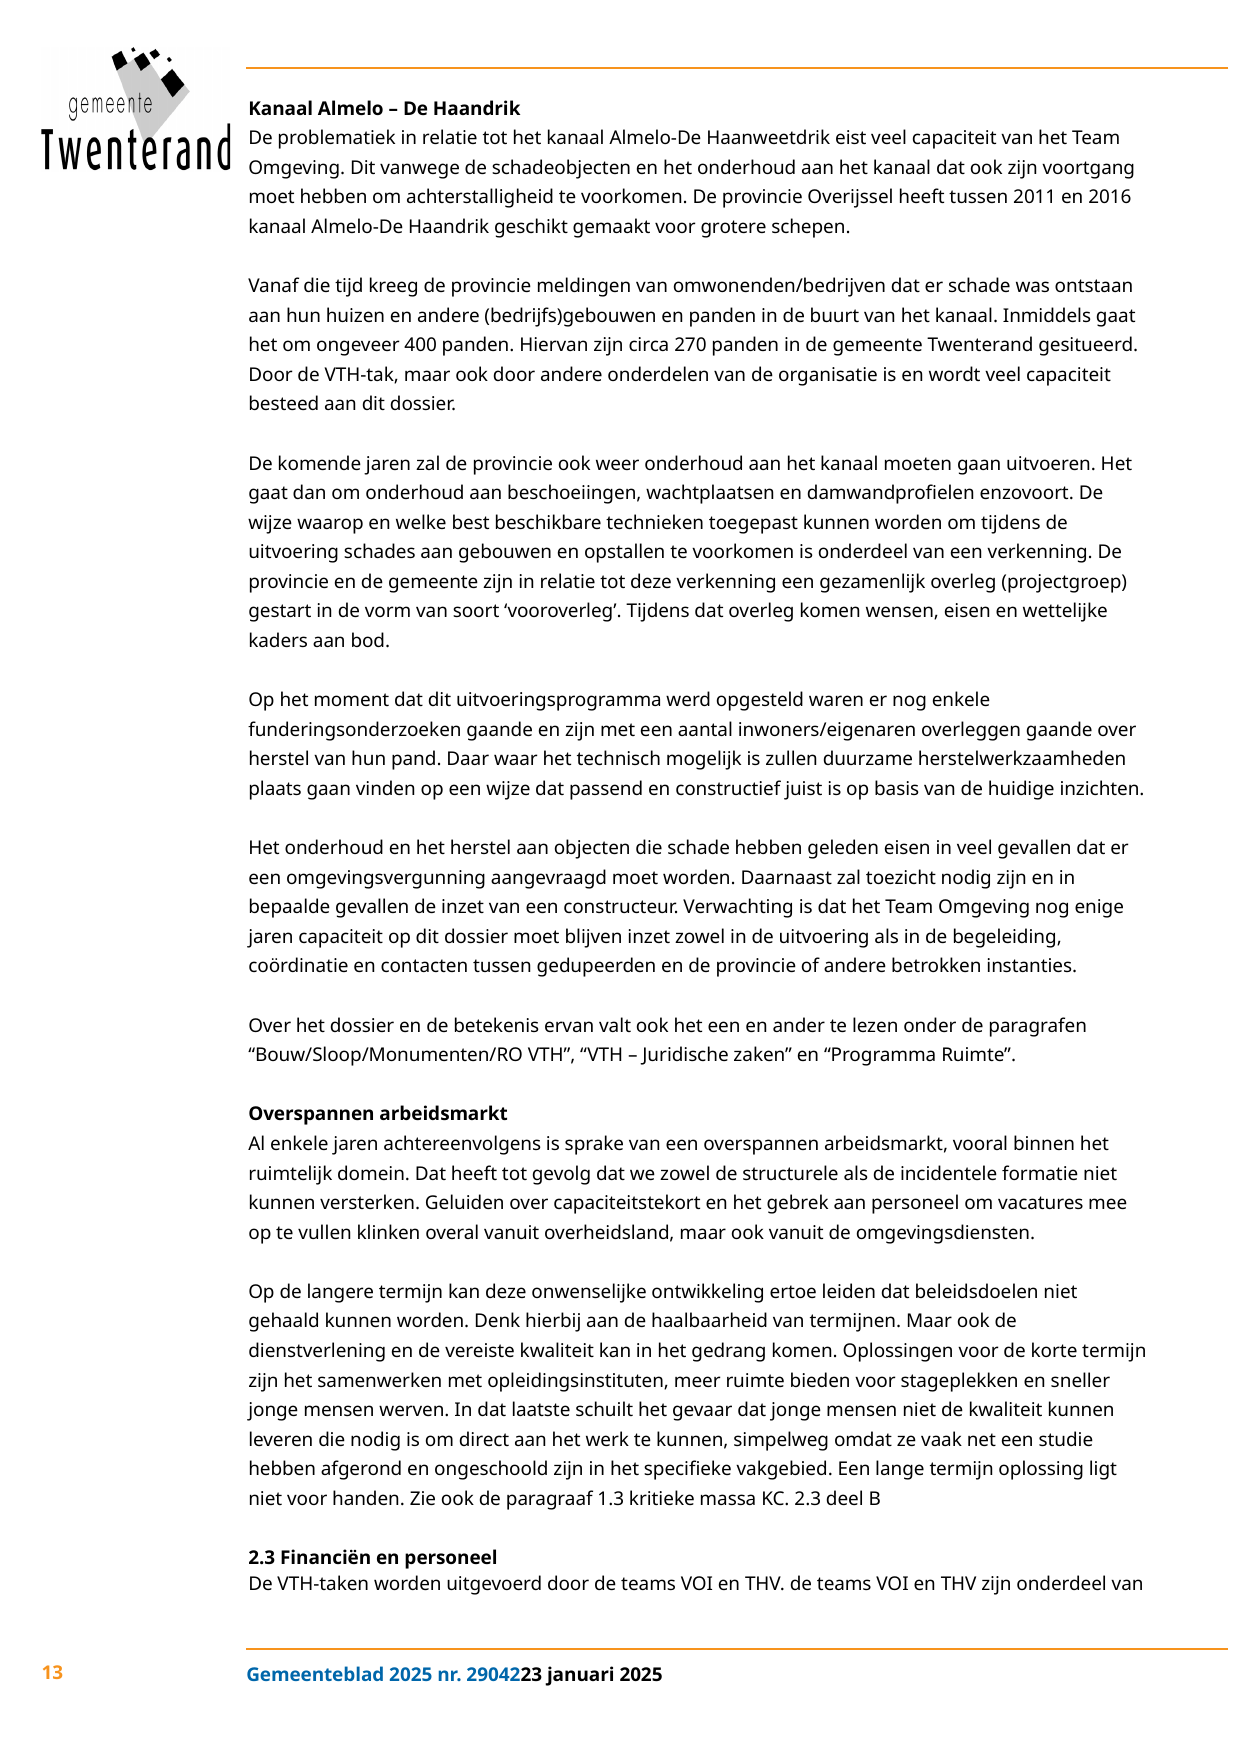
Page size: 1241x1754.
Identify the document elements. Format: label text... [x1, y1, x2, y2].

text Over het dossier en de betekenis ervan valt ook het een en ander te lezen onder de paragrafen “Bouw/Sloop/Monumenten/RO VTH”, “VTH – Juridische zaken” en “Programma Ruimte”. [248, 1012, 1152, 1067]
picture [41, 47, 231, 172]
text Al enkele jaren achtereenvolgens is sprake van een overspannen arbeidsmarkt, vooral binnen het ruimtelijk domein. Dat heeft tot gevolg dat we zowel de structurele als de incidentele formatie niet kunnen versterken. Geluiden over capaciteitstekort en het gebrek aan personeel om vacatures mee op te vullen klinken overal vanuit overheidsland, maar ook vanuit de omgevingsdiensten. [248, 1130, 1152, 1245]
text Het onderhoud en het herstel aan objecten die schade hebben geleden eisen in veel gevallen dat er een omgevingsvergunning aangevraagd moet worden. Daarnaast zal toezicht nodig zijn en in bepaalde gevallen de inzet van een constructeur. Verwachting is dat het Team Omgeving nog enige jaren capaciteit op dit dossier moet blijven inzet zowel in de uitvoering als in de begeleiding, coördinatie en contacten tussen gedupeerden en de provincie of andere betrokken instanties. [248, 834, 1152, 978]
text Op het moment dat dit uitvoeringsprogramma werd opgesteld waren er nog enkele funderingsonderzoeken gaande en zijn met een aantal inwoners/eigenaren overleggen gaande over herstel van hun pand. Daar waar het technisch mogelijk is zullen duurzame herstelwerkzaamheden plaats gaan vinden op een wijze dat passend en constructief juist is op basis van de huidige inzichten. [248, 686, 1152, 801]
text De VTH-taken worden uitgevoerd door de teams VOI en THV. de teams VOI en THV zijn onderdeel van [248, 1570, 1152, 1596]
text Overspannen arbeidsmarkt [248, 1101, 1152, 1126]
text Op de langere termijn kan deze onwenselijke ontwikkeling ertoe leiden dat beleidsdoelen niet gehaald kunnen worden. Denk hierbij aan de haalbaarheid van termijnen. Maar ook de dienstverlening en de vereiste kwaliteit kan in het gedrang komen. Oplossingen voor de korte termijn zijn het samenwerken met opleidingsinstituten, meer ruimte bieden voor stageplekken en sneller jonge mensen werven. In dat laatste schuilt het gevaar dat jonge mensen niet de kwaliteit kunnen leveren die nodig is om direct aan het werk te kunnen, simpelweg omdat ze vaak net een studie hebben afgerond en ongeschoold zijn in het specifieke vakgebied. Een lange termijn oplossing ligt niet voor handen. Zie ook de paragraaf 1.3 kritieke massa KC. 2.3 deel B [248, 1278, 1152, 1511]
text De problematiek in relatie tot het kanaal Almelo-De Haanweetdrik eist veel capaciteit van het Team Omgeving. Dit vanwege de schadeobjecten en het onderhoud aan het kanaal dat ook zijn voortgang moet hebben om achterstalligheid te voorkomen. De provincie Overijssel heeft tussen 2011 en 2016 kanaal Almelo-De Haandrik geschikt gemaakt voor grotere schepen. [248, 124, 1152, 239]
text Kanaal Almelo – De Haandrik [248, 95, 1152, 121]
text Vanaf die tijd kreeg de provincie meldingen van omwonenden/bedrijven dat er schade was ontstaan aan hun huizen en andere (bedrijfs)gebouwen en panden in de buurt van het kanaal. Inmiddels gaat het om ongeveer 400 panden. Hiervan zijn circa 270 panden in de gemeente Twenterand gesitueerd. Door de VTH-tak, maar ook door andere onderdelen van de organisatie is en wordt veel capaciteit besteed aan dit dossier. [248, 272, 1152, 416]
text De komende jaren zal de provincie ook weer onderhoud aan het kanaal moeten gaan uitvoeren. Het gaat dan om onderhoud aan beschoeiingen, wachtplaatsen en damwandprofielen enzovoort. De wijze waarop en welke best beschikbare technieken toegepast kunnen worden om tijdens de uitvoering schades aan gebouwen en opstallen te voorkomen is onderdeel van een verkenning. De provincie en de gemeente zijn in relatie tot deze verkenning een gezamenlijk overleg (projectgroep) gestart in de vorm van soort ‘vooroverleg’. Tijdens dat overleg komen wensen, eisen en wettelijke kaders aan bod. [248, 450, 1152, 653]
text 2.3 Financiën en personeel [248, 1544, 1152, 1570]
